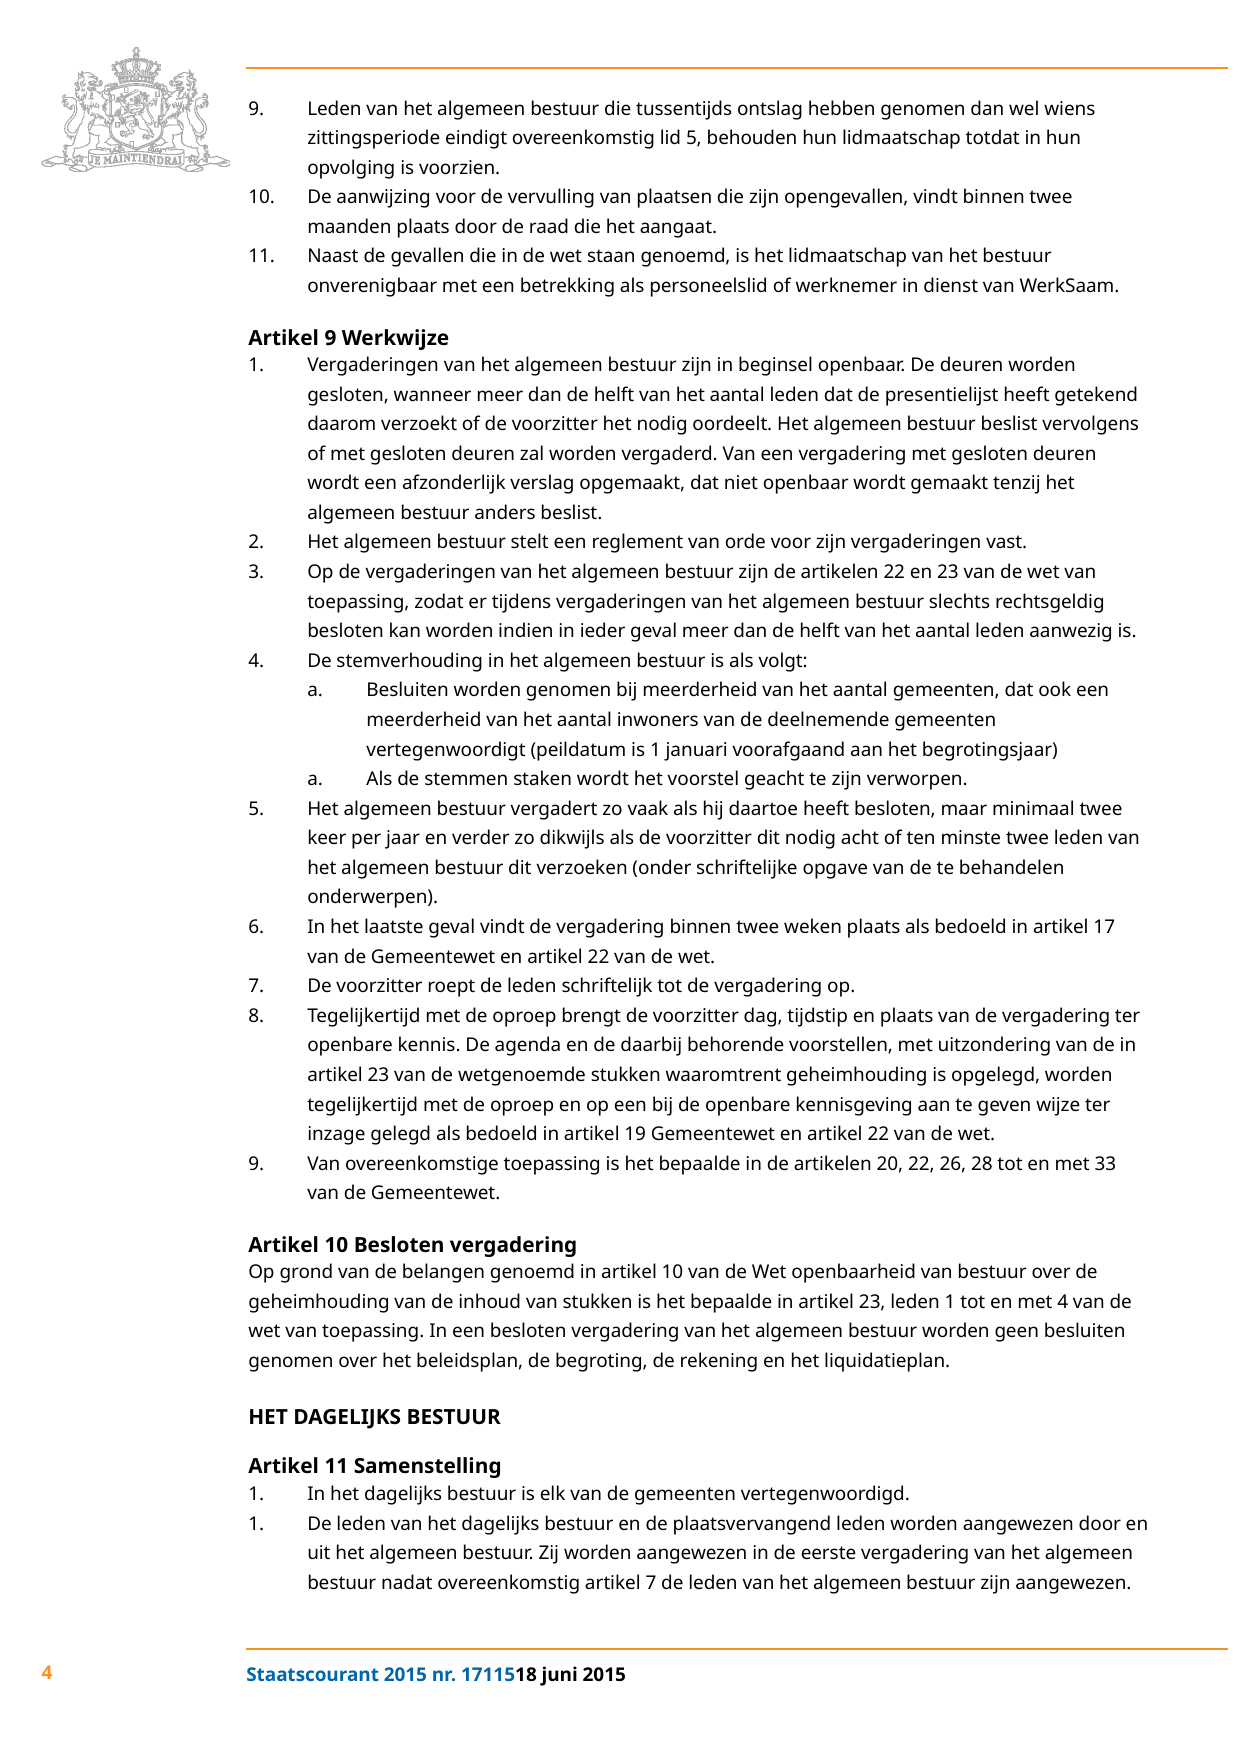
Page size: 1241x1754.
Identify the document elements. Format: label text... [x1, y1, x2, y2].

text HET DAGELIJKS BESTUUR [248, 1402, 1152, 1431]
list In het laatste geval vindt de vergadering binnen twee weken plaats als bedoeld in artikel 17 van de Gemeentewet en artikel 22 van de wet. [248, 913, 1152, 968]
list Tegelijkertijd met de oproep brengt de voorzitter dag, tijdstip en plaats van de vergadering ter openbare kennis. De agenda en de daarbij behorende voorstellen, met uitzondering van de in artikel 23 van de wetgenoemde stukken waaromtrent geheimhouding is opgelegd, worden tegelijkertijd met de oproep en op een bij de openbare kennisgeving aan te geven wijze ter inzage gelegd als bedoeld in artikel 19 Gemeentewet en artikel 22 van de wet. [248, 1002, 1152, 1146]
list Vergaderingen van het algemeen bestuur zijn in beginsel openbaar. De deuren worden gesloten, wanneer meer dan de helft van het aantal leden dat de presentielijst heeft getekend daarom verzoekt of de voorzitter het nodig oordeelt. Het algemeen bestuur beslist vervolgens of met gesloten deuren zal worden vergaderd. Van een vergadering met gesloten deuren wordt een afzonderlijk verslag opgemaakt, dat niet openbaar wordt gemaakt tenzij het algemeen bestuur anders beslist. [248, 351, 1152, 525]
text Artikel 11 Samenstelling [248, 1452, 1152, 1480]
list Op de vergaderingen van het algemeen bestuur zijn de artikelen 22 en 23 van de wet van toepassing, zodat er tijdens vergaderingen van het algemeen bestuur slechts rechtsgeldig besloten kan worden indien in ieder geval meer dan de helft van het aantal leden aanwezig is. [248, 558, 1152, 643]
list De stemverhouding in het algemeen bestuur is als volgt: [248, 647, 1152, 673]
list Als de stemmen staken wordt het voorstel geacht te zijn verworpen. [307, 765, 1152, 791]
list Van overeenkomstige toepassing is het bepaalde in de artikelen 20, 22, 26, 28 tot en met 33 van de Gemeentewet. [248, 1150, 1152, 1205]
list Besluiten worden genomen bij meerderheid van het aantal gemeenten, dat ook een meerderheid van het aantal inwoners van de deelnemende gemeenten vertegenwoordigt (peildatum is 1 januari voorafgaand aan het begrotingsjaar) [307, 677, 1152, 761]
text Op grond van de belangen genoemd in artikel 10 van de Wet openbaarheid van bestuur over de geheimhouding van de inhoud van stukken is het bepaalde in artikel 23, leden 1 tot en met 4 van de wet van toepassing. In een besloten vergadering van het algemeen bestuur worden geen besluiten genomen over het beleidsplan, de begroting, de rekening en het liquidatieplan. [248, 1258, 1152, 1373]
list De voorzitter roept de leden schriftelijk tot de vergadering op. [248, 972, 1152, 998]
list Naast de gevallen die in de wet staan genoemd, is het lidmaatschap van het bestuur onverenigbaar met een betrekking als personeelslid of werknemer in dienst van WerkSaam. [248, 243, 1152, 298]
list Leden van het algemeen bestuur die tussentijds ontslag hebben genomen dan wel wiens zittingsperiode eindigt overeenkomstig lid 5, behouden hun lidmaatschap totdat in hun opvolging is voorzien. [248, 95, 1152, 180]
list Het algemeen bestuur stelt een reglement van orde voor zijn vergaderingen vast. [248, 529, 1152, 554]
picture [41, 47, 231, 172]
list De aanwijzing voor de vervulling van plaatsen die zijn opengevallen, vindt binnen twee maanden plaats door de raad die het aangaat. [248, 183, 1152, 239]
list De leden van het dagelijks bestuur en de plaatsvervangend leden worden aangewezen door en uit het algemeen bestuur. Zij worden aangewezen in de eerste vergadering van het algemeen bestuur nadat overeenkomstig artikel 7 de leden van het algemeen bestuur zijn aangewezen. [248, 1510, 1152, 1594]
text Artikel 9 Werkwijze [248, 323, 1152, 351]
list In het dagelijks bestuur is elk van de gemeenten vertegenwoordigd. [248, 1480, 1152, 1506]
list Het algemeen bestuur vergadert zo vaak als hij daartoe heeft besloten, maar minimaal twee keer per jaar en verder zo dikwijls als de voorzitter dit nodig acht of ten minste twee leden van het algemeen bestuur dit verzoeken (onder schriftelijke opgave van de te behandelen onderwerpen). [248, 795, 1152, 909]
text Artikel 10 Besloten vergadering [248, 1230, 1152, 1258]
